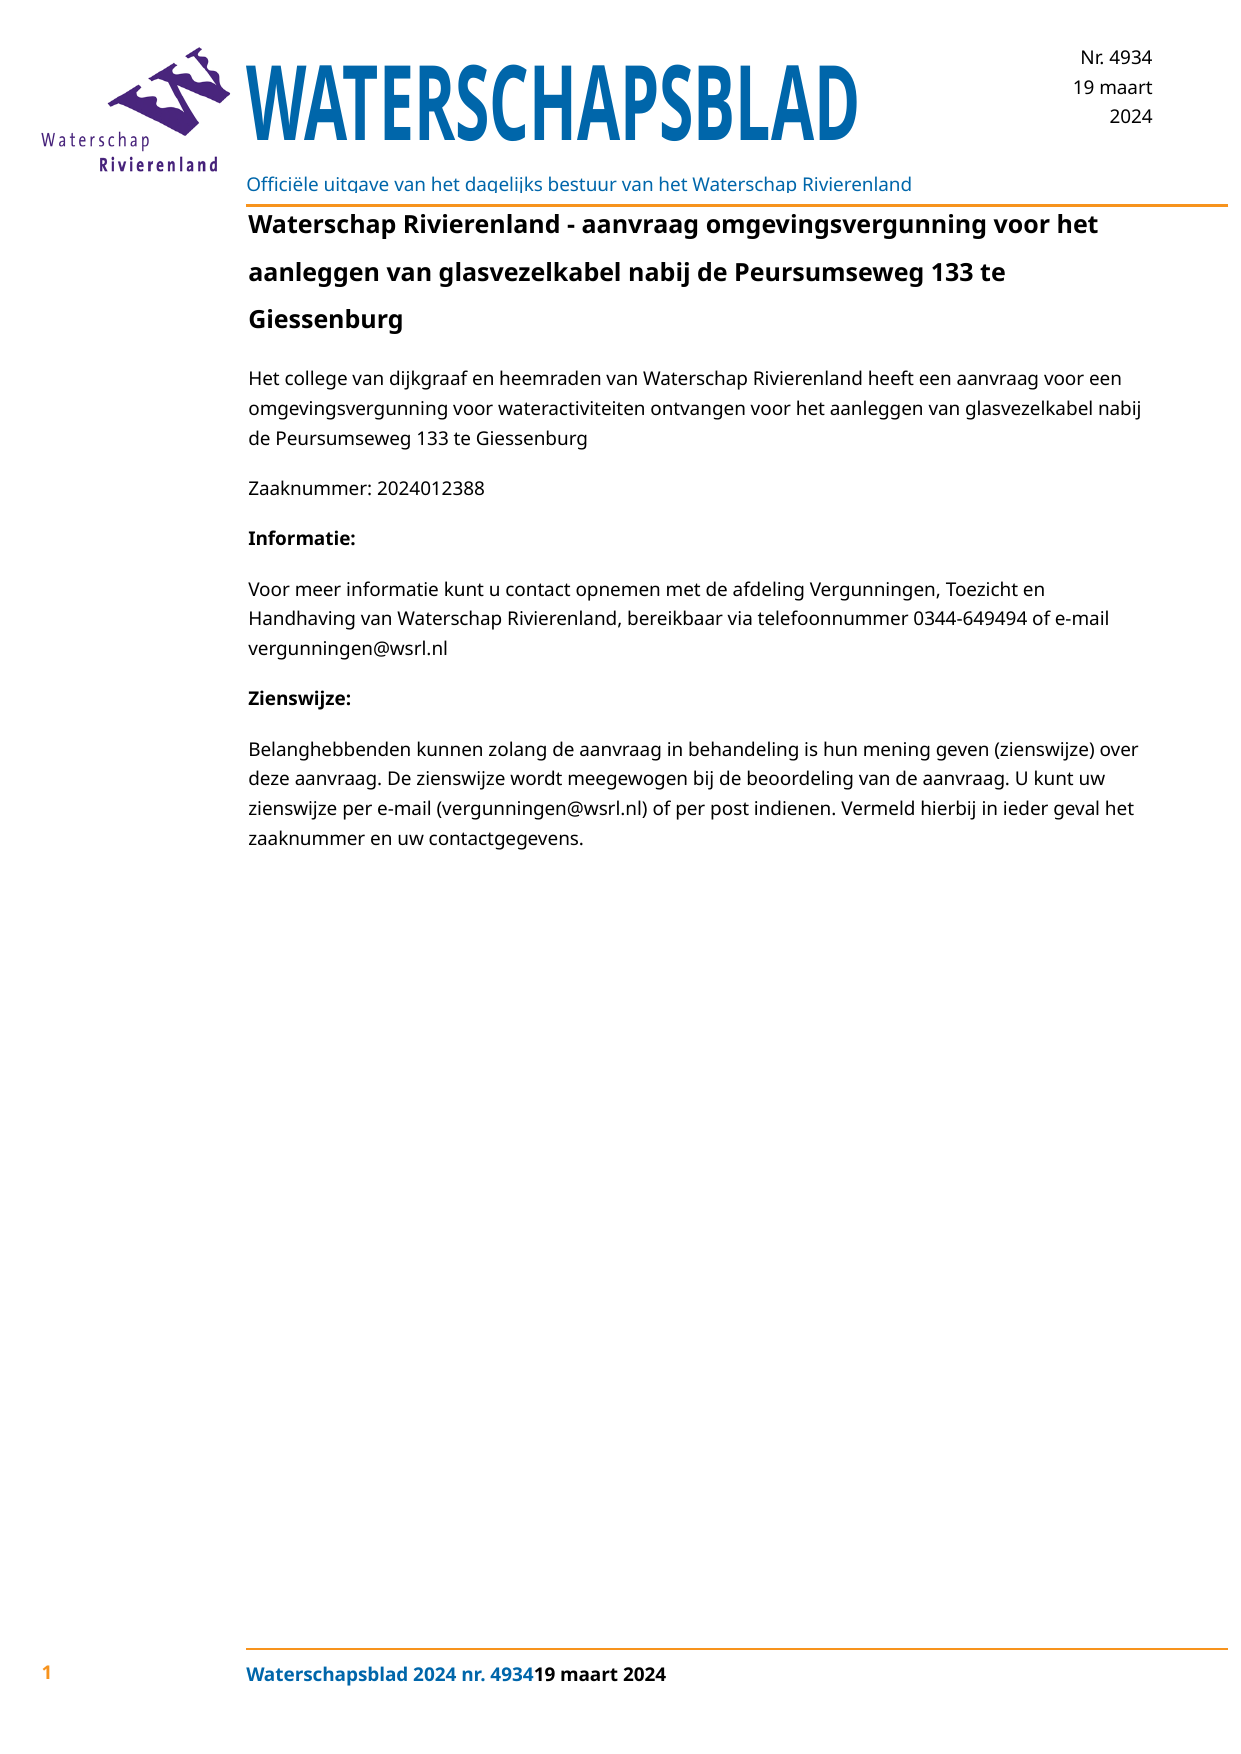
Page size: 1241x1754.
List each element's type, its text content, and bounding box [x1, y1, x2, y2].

text Zienswijze: [248, 686, 1152, 711]
text Het college van dijkgraaf en heemraden van Waterschap Rivierenland heeft een aanvraag voor een omgevingsvergunning voor wateractiviteiten ontvangen voor het aanleggen van glasvezelkabel nabij de Peursumseweg 133 te Giessenburg [248, 366, 1152, 450]
text Zaaknummer: 2024012388 [248, 475, 1152, 501]
text Waterschap Rivierenland - aanvraag omgevingsvergunning voor het aanleggen van glasvezelkabel nabij de Peursumseweg 133 te Giessenburg [248, 207, 1152, 336]
text Informatie: [248, 526, 1152, 551]
picture [41, 47, 231, 172]
text Voor meer informatie kunt u contact opnemen met de afdeling Vergunningen, Toezicht en Handhaving van Waterschap Rivierenland, bereikbaar via telefoonnummer 0344-649494 of e-mail vergunningen@wsrl.nl [248, 576, 1152, 661]
text Belanghebbenden kunnen zolang de aanvraag in behandeling is hun mening geven (zienswijze) over deze aanvraag. De zienswijze wordt meegewogen bij de beoordeling van de aanvraag. U kunt uw zienswijze per e-mail (vergunningen@wsrl.nl) of per post indienen. Vermeld hierbij in ieder geval het zaaknummer en uw contactgegevens. [248, 736, 1152, 850]
